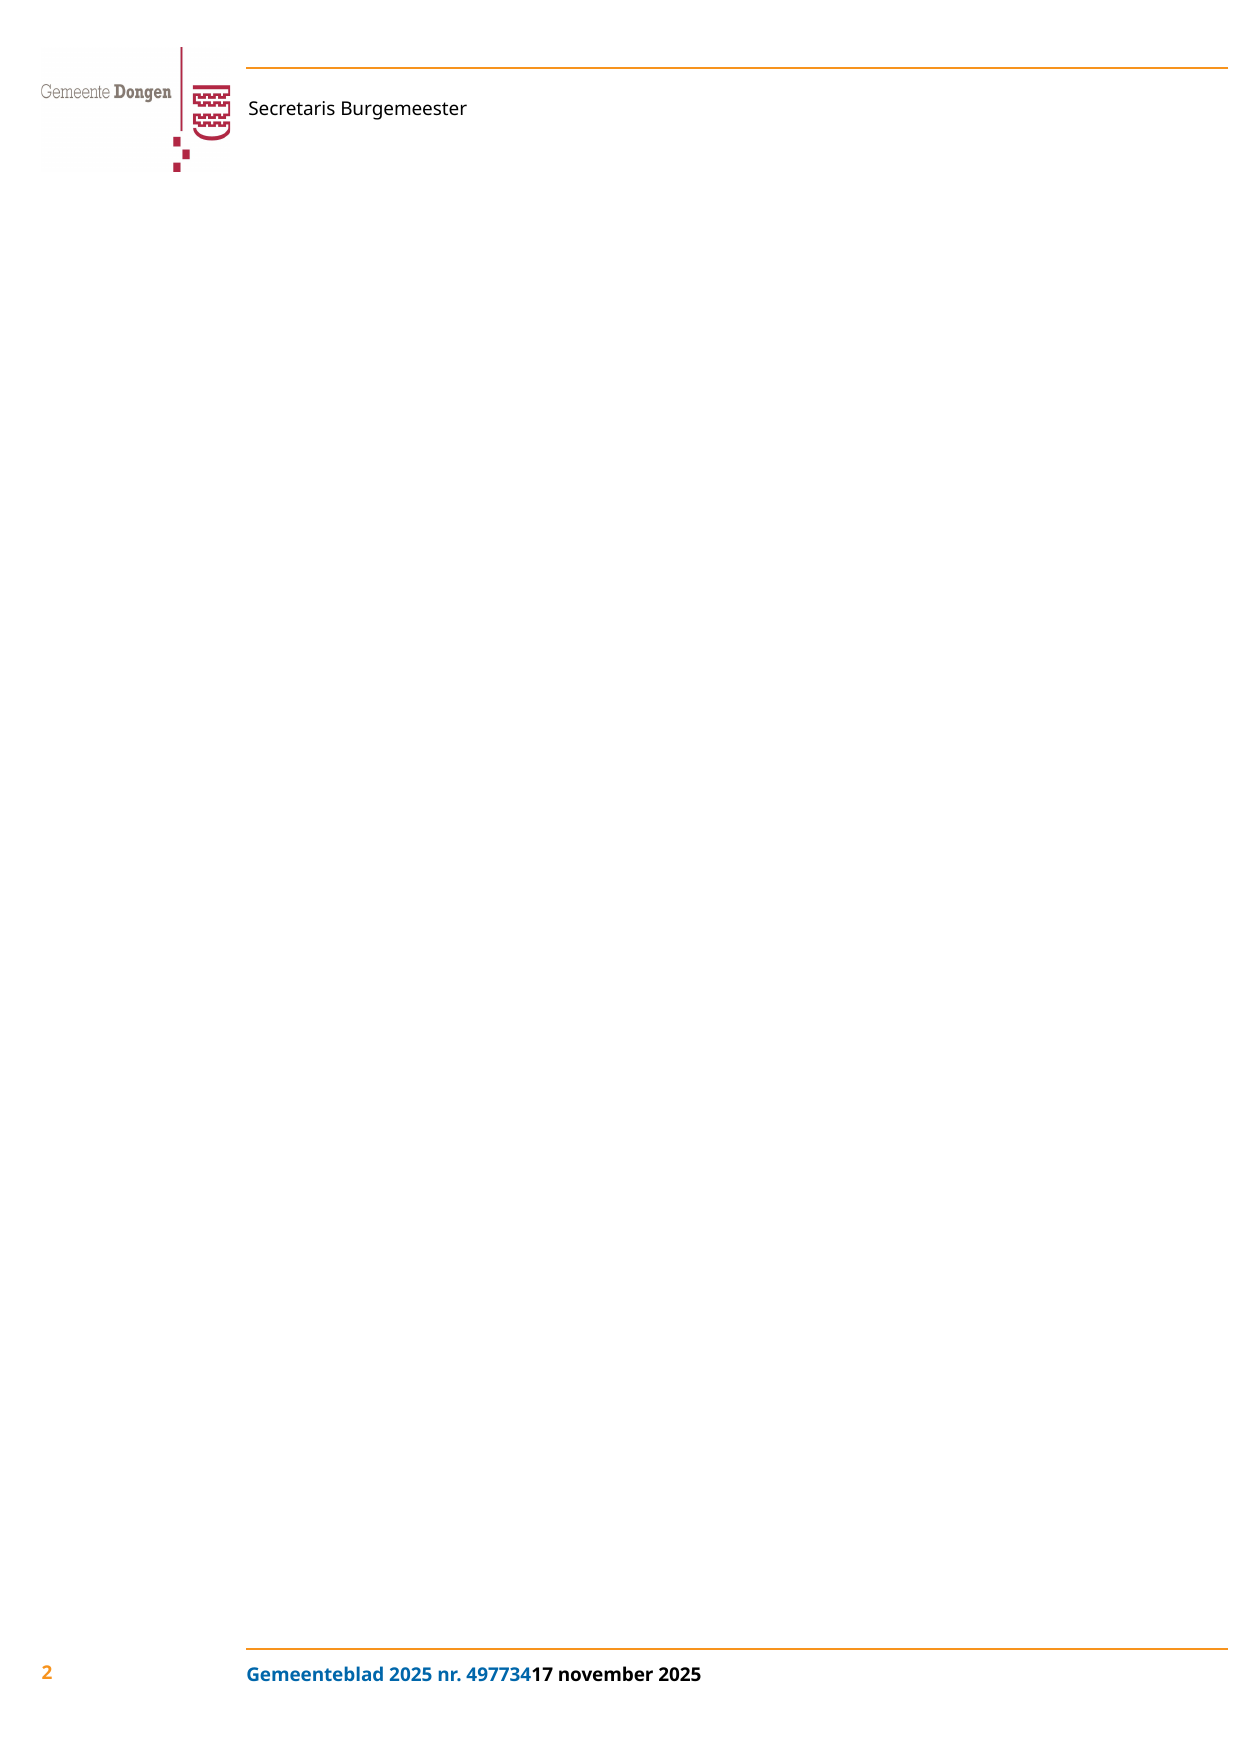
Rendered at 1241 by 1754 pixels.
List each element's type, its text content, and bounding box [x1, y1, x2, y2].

text Secretaris Burgemeester [248, 95, 1152, 121]
picture [41, 47, 231, 172]
